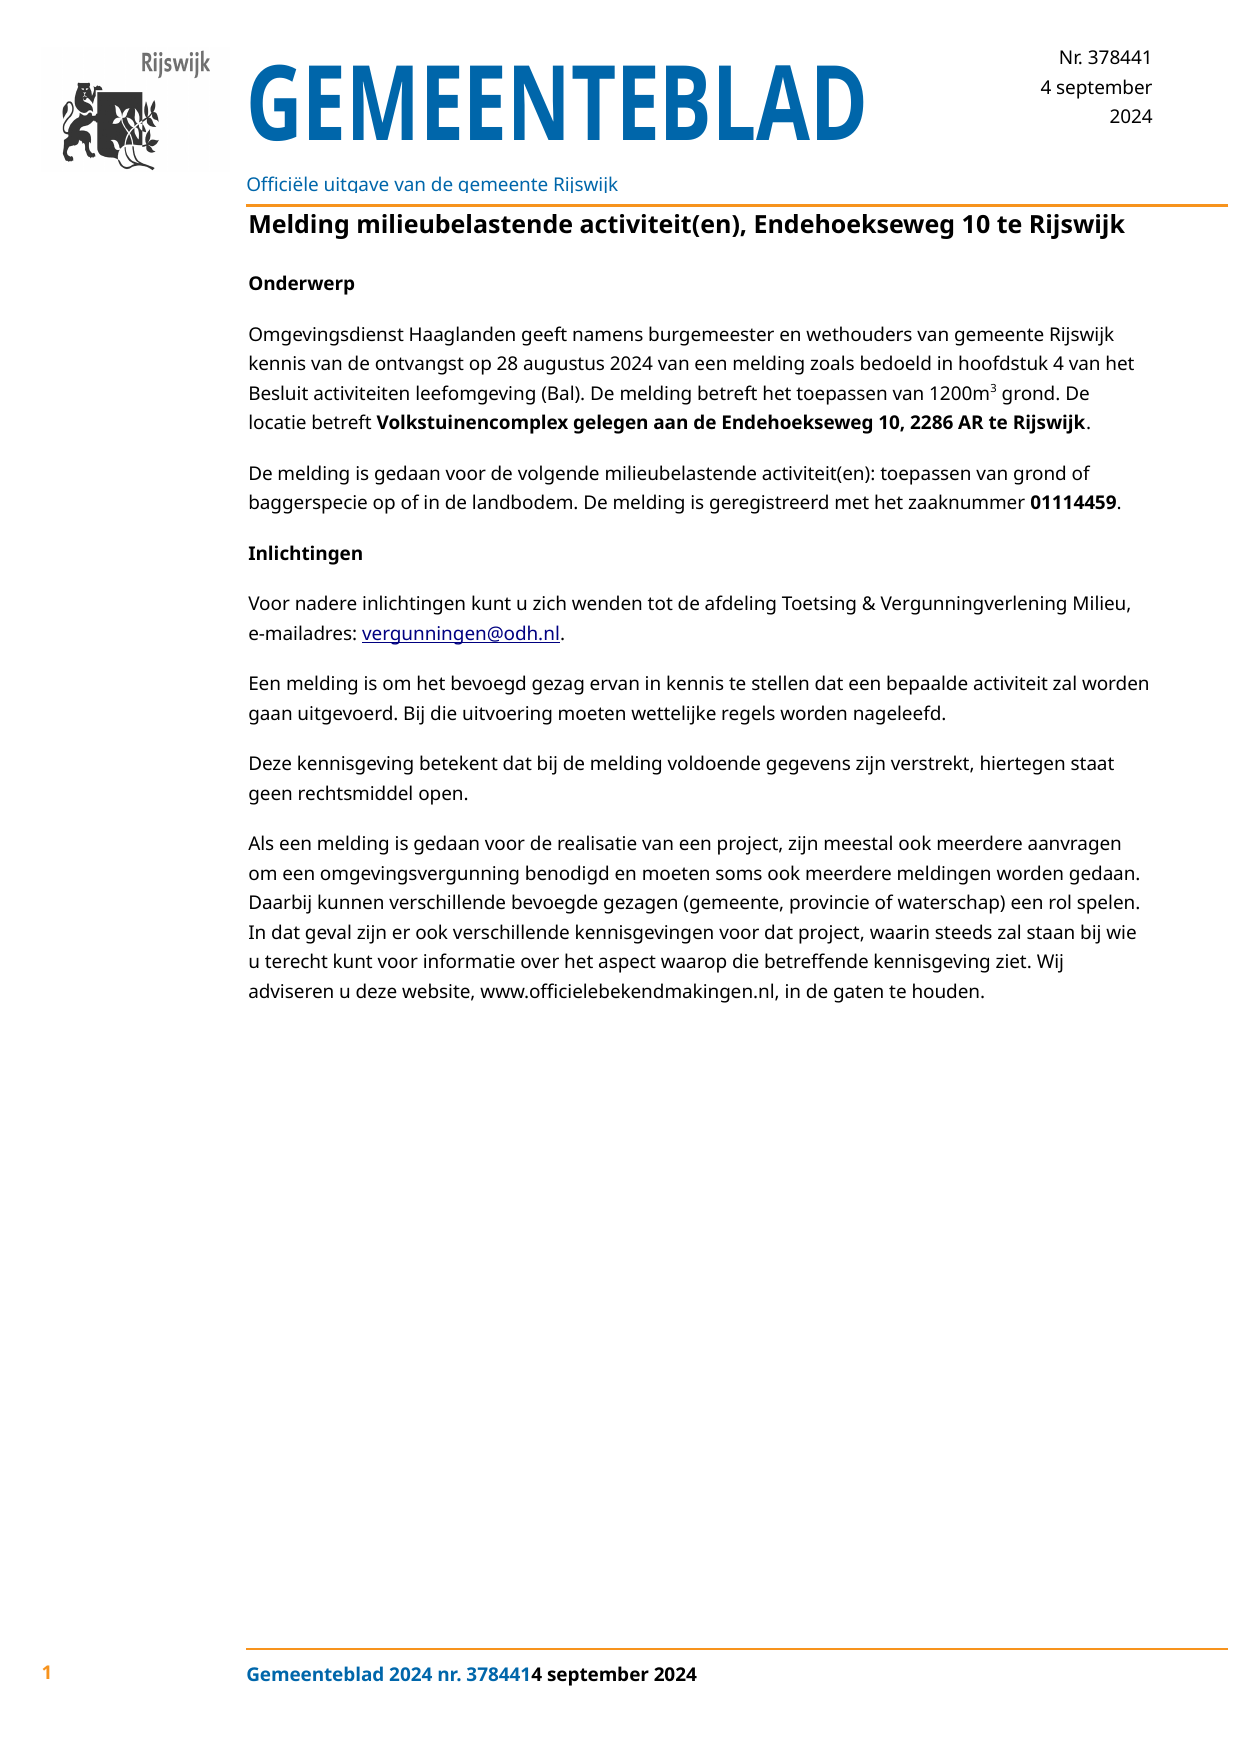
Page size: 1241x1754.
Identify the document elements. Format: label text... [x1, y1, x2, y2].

picture [41, 47, 231, 172]
text Een melding is om het bevoegd gezag ervan in kennis te stellen dat een bepaalde activiteit zal worden gaan uitgevoerd. Bij die uitvoering moeten wettelijke regels worden nageleefd. [248, 670, 1152, 726]
text Onderwerp [248, 270, 1152, 296]
text De melding is gedaan voor de volgende milieubelastende activiteit(en): toepassen van grond of baggerspecie op of in de landbodem. De melding is geregistreerd met het zaaknummer 01114459. [248, 460, 1152, 515]
text Deze kennisgeving betekent dat bij de melding voldoende gegevens zijn verstrekt, hiertegen staat geen rechtsmiddel open. [248, 750, 1152, 806]
text Als een melding is gedaan voor de realisatie van een project, zijn meestal ook meerdere aanvragen om een omgevingsvergunning benodigd en moeten soms ook meerdere meldingen worden gedaan. Daarbij kunnen verschillende bevoegde gezagen (gemeente, provincie of waterschap) een rol spelen. In dat geval zijn er ook verschillende kennisgevingen voor dat project, waarin steeds zal staan bij wie u terecht kunt voor informatie over het aspect waarop die betreffende kennisgeving ziet. Wij adviseren u deze website, www.officielebekendmakingen.nl, in de gaten te houden. [248, 830, 1152, 1004]
text Melding milieubelastende activiteit(en), Endehoekseweg 10 te Rijswijk [248, 207, 1152, 241]
text Voor nadere inlichtingen kunt u zich wenden tot de afdeling Toetsing & Vergunningverlening Milieu, e-mailadres: vergunningen@odh.nl. [248, 590, 1152, 646]
text Omgevingsdienst Haaglanden geeft namens burgemeester en wethouders van gemeente Rijswijk kennis van de ontvangst op 28 augustus 2024 van een melding zoals bedoeld in hoofdstuk 4 van het Besluit activiteiten leefomgeving (Bal). De melding betreft het toepassen van 1200m3 grond. De locatie betreft Volkstuinencomplex gelegen aan de Endehoekseweg 10, 2286 AR te Rijswijk. [248, 321, 1152, 435]
text Inlichtingen [248, 540, 1152, 566]
